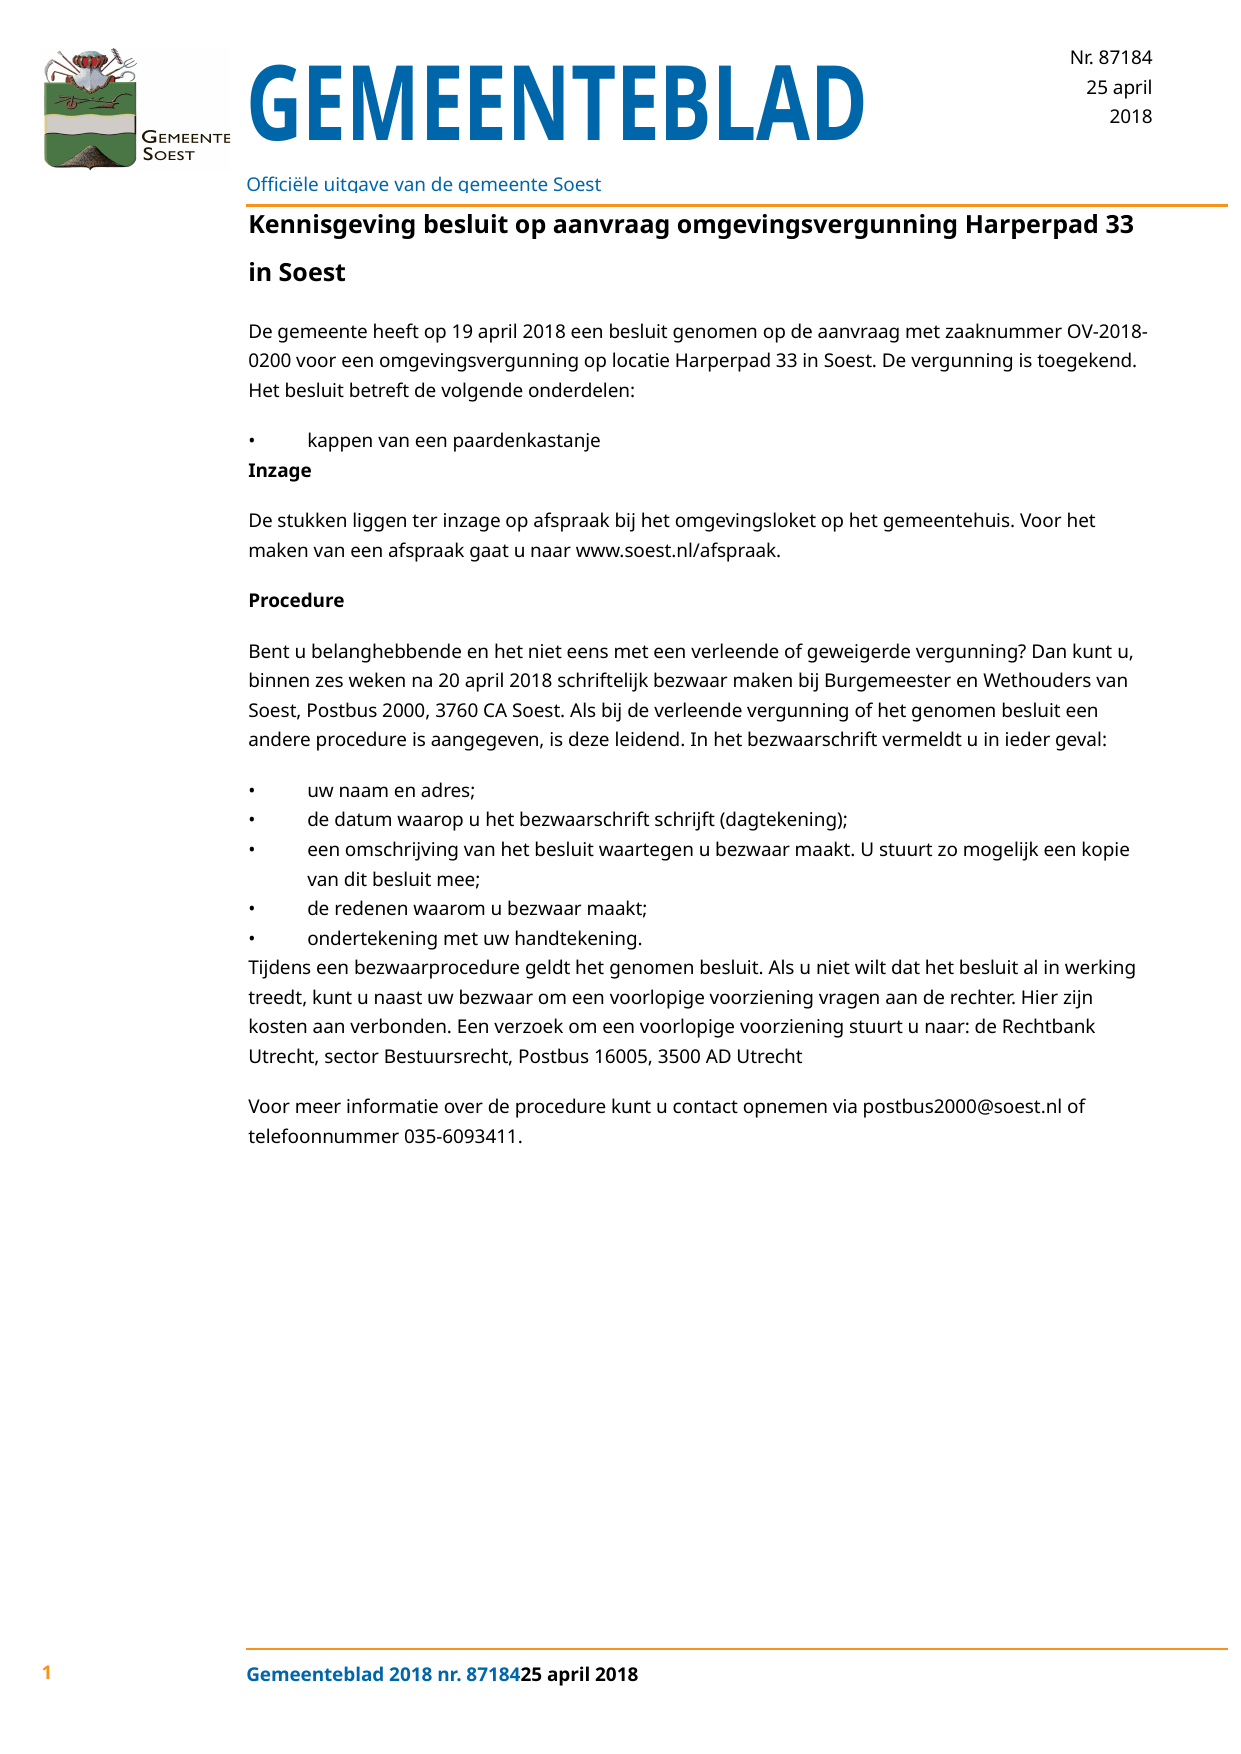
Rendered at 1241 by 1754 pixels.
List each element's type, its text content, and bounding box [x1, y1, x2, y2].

text De stukken liggen ter inzage op afspraak bij het omgevingsloket op het gemeentehuis. Voor het maken van een afspraak gaat u naar www.soest.nl/afspraak. [248, 507, 1152, 563]
text Inzage [248, 457, 1152, 483]
text Kennisgeving besluit op aanvraag omgevingsvergunning Harperpad 33 in Soest [248, 207, 1152, 288]
list kappen van een paardenkastanje [248, 427, 1152, 453]
list de redenen waarom u bezwaar maakt; [248, 895, 1152, 921]
text Tijdens een bezwaarprocedure geldt het genomen besluit. Als u niet wilt dat het besluit al in werking treedt, kunt u naast uw bezwaar om een voorlopige voorziening vragen aan de rechter. Hier zijn kosten aan verbonden. Een verzoek om een voorlopige voorziening stuurt u naar: de Rechtbank Utrecht, sector Bestuursrecht, Postbus 16005, 3500 AD Utrecht [248, 954, 1152, 1069]
list ondertekening met uw handtekening. [248, 925, 1152, 951]
text Bent u belanghebbende en het niet eens met een verleende of geweigerde vergunning? Dan kunt u, binnen zes weken na 20 april 2018 schriftelijk bezwaar maken bij Burgemeester en Wethouders van Soest, Postbus 2000, 3760 CA Soest. Als bij de verleende vergunning of het genomen besluit een andere procedure is aangegeven, is deze leidend. In het bezwaarschrift vermeldt u in ieder geval: [248, 638, 1152, 752]
text De gemeente heeft op 19 april 2018 een besluit genomen op de aanvraag met zaaknummer OV-2018-0200 voor een omgevingsvergunning op locatie Harperpad 33 in Soest. De vergunning is toegekend. Het besluit betreft de volgende onderdelen: [248, 318, 1152, 403]
list de datum waarop u het bezwaarschrift schrijft (dagtekening); [248, 807, 1152, 832]
list een omschrijving van het besluit waartegen u bezwaar maakt. U stuurt zo mogelijk een kopie van dit besluit mee; [248, 836, 1152, 892]
list uw naam en adres; [248, 777, 1152, 803]
picture [41, 47, 231, 172]
text Procedure [248, 587, 1152, 613]
text Voor meer informatie over de procedure kunt u contact opnemen via postbus2000@soest.nl of telefoonnummer 035-6093411. [248, 1094, 1152, 1149]
